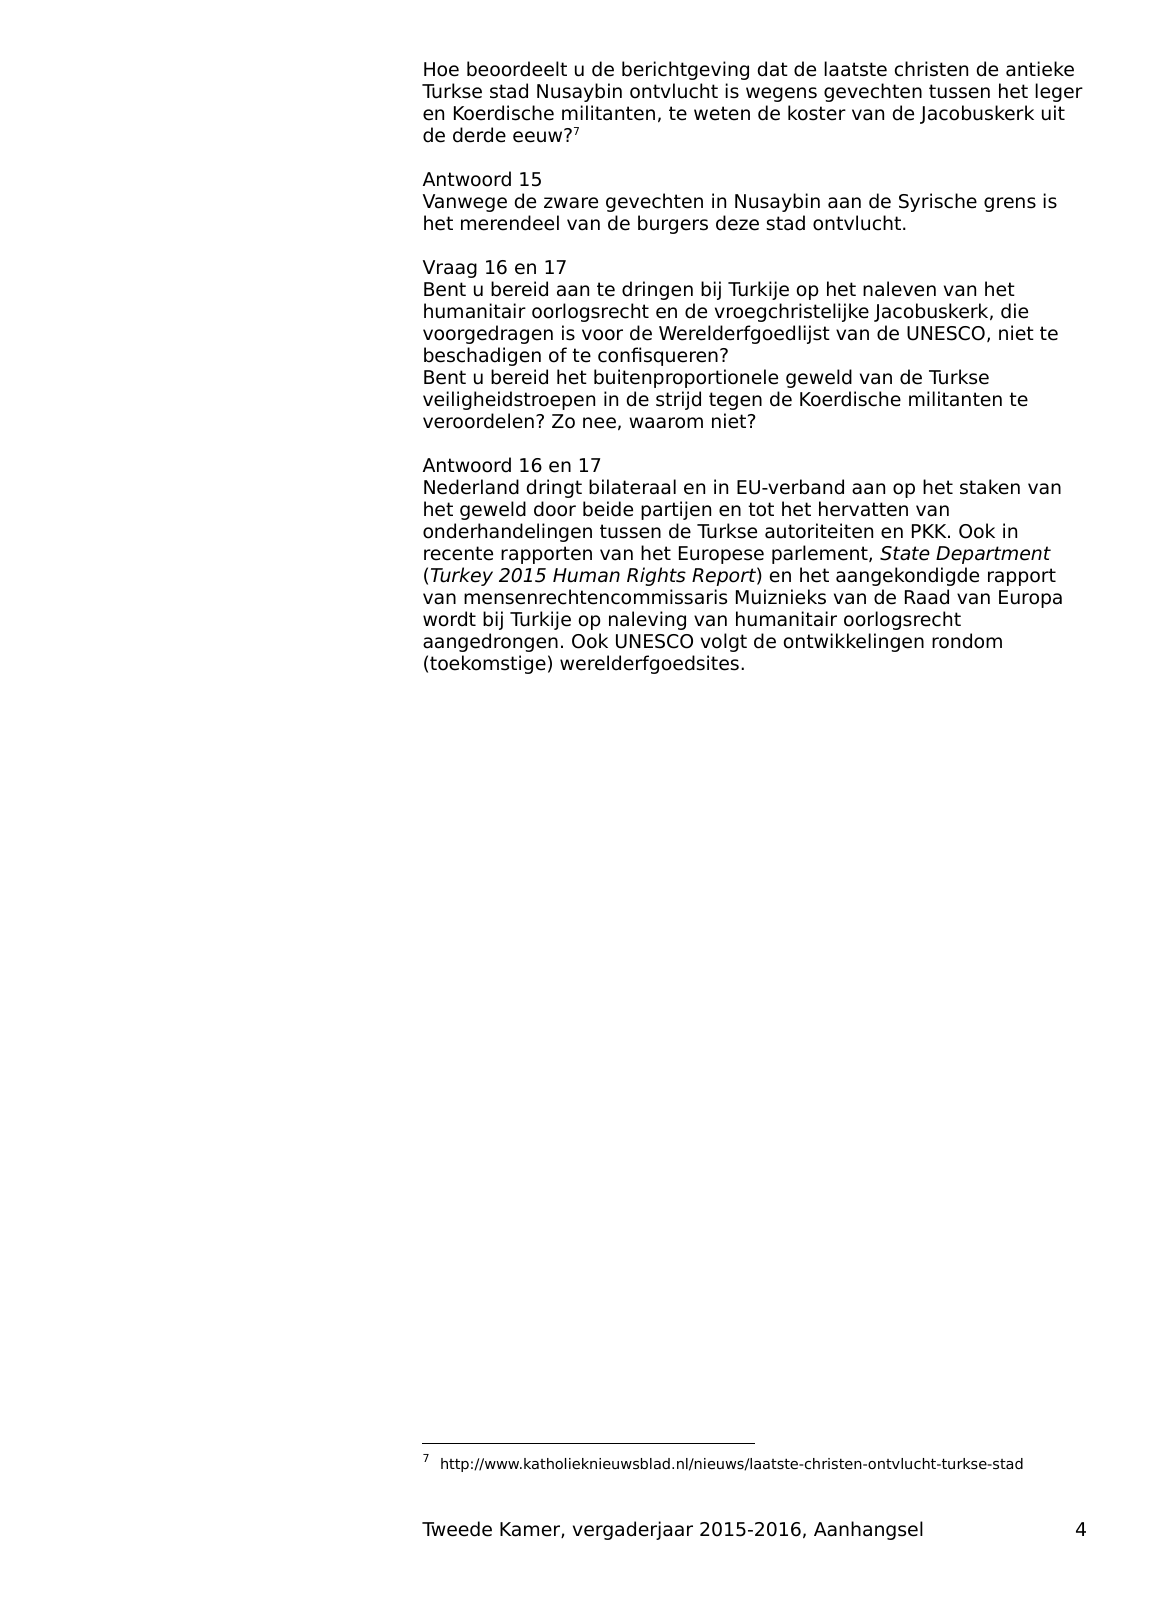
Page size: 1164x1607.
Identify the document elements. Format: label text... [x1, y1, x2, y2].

text Vraag 16 en 17 [422, 257, 1087, 279]
text Nederland dringt bilateraal en in EU-verband aan op het staken van het geweld door beide partijen en tot het hervatten van onderhandelingen tussen de Turkse autoriteiten en PKK. Ook in recente rapporten van het Europese parlement, State Department (Turkey 2015 Human Rights Report) en het aangekondigde rapport van mensenrechtencommissaris Muiznieks van de Raad van Europa wordt bij Turkije op naleving van humanitair oorlogsrecht aangedrongen. Ook UNESCO volgt de ontwikkelingen rondom (toekomstige) werelderfgoedsites. [422, 477, 1087, 675]
text Vanwege de zware gevechten in Nusaybin aan de Syrische grens is het merendeel van de burgers deze stad ontvlucht. [422, 191, 1087, 235]
text Antwoord 15 [422, 169, 1087, 191]
text Hoe beoordeelt u de berichtgeving dat de laatste christen de antieke Turkse stad Nusaybin ontvlucht is wegens gevechten tussen het leger en Koerdische militanten, te weten de koster van de Jacobuskerk uit de derde eeuw? [422, 59, 1087, 147]
text Bent u bereid het buitenproportionele geweld van de Turkse veiligheidstroepen in de strijd tegen de Koerdische militanten te veroordelen? Zo nee, waarom niet? [422, 367, 1087, 433]
text http://www.katholieknieuwsblad.nl/nieuws/laatste-christen-ontvlucht-turkse-stad [422, 1452, 1087, 1474]
text Bent u bereid aan te dringen bij Turkije op het naleven van het humanitair oorlogsrecht en de vroegchristelijke Jacobuskerk, die voorgedragen is voor de Werelderfgoedlijst van de UNESCO, niet te beschadigen of te confisqueren? [422, 279, 1087, 367]
text Antwoord 16 en 17 [422, 455, 1087, 477]
